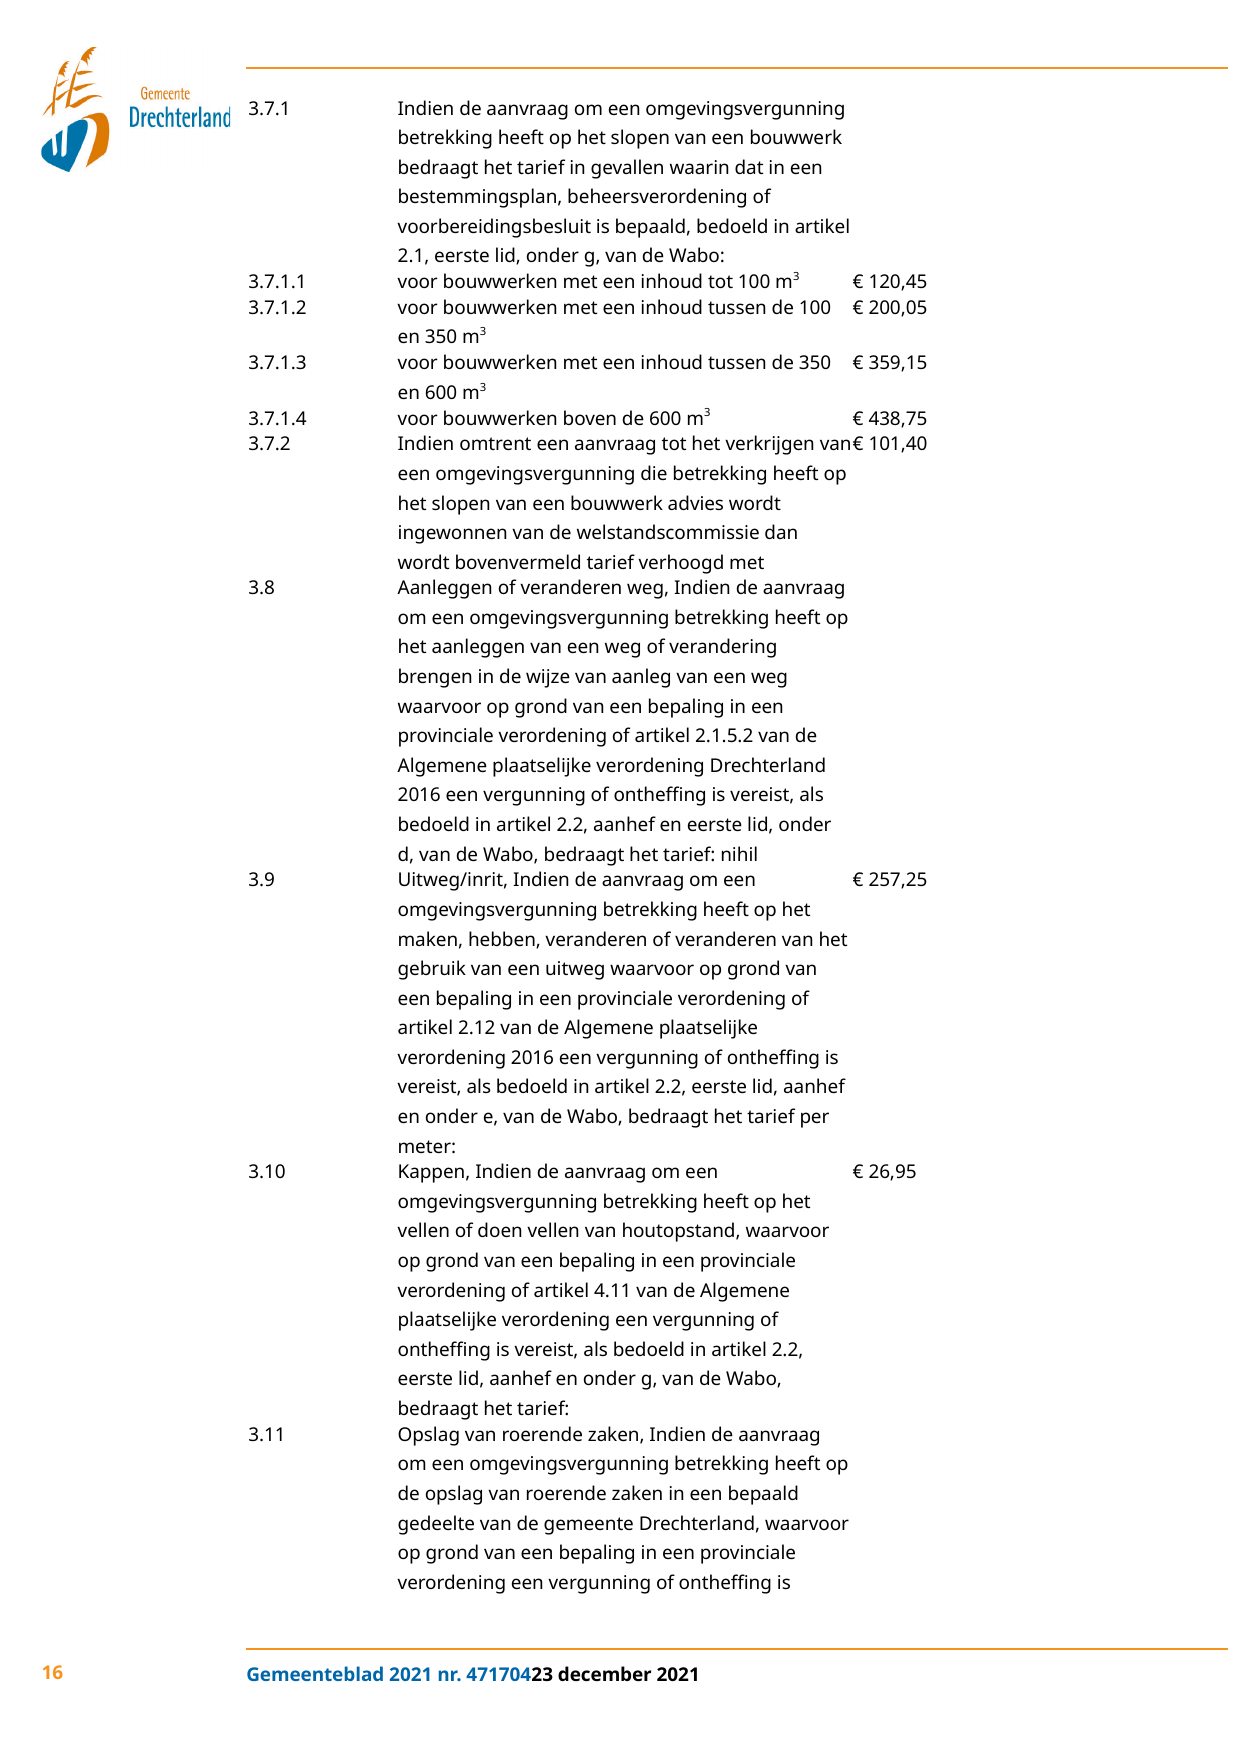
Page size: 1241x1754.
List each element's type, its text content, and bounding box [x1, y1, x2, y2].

picture [226, 115, 231, 124]
table_cell [1002, 405, 1152, 431]
table_cell 3.7.1.3 [248, 350, 397, 405]
table_cell [1002, 867, 1152, 1158]
table_cell € 200,05 [853, 294, 1002, 349]
table_cell [853, 1421, 1002, 1594]
table_cell [1002, 1421, 1152, 1594]
table_cell 3.11 [248, 1421, 397, 1594]
table_cell Indien omtrent een aanvraag tot het verkrijgen van een omgevingsvergunning die betrekking heeft op het slopen van een bouwwerk advies wordt ingewonnen van de welstandscommissie dan wordt bovenvermeld tarief verhoogd met [398, 431, 852, 574]
table_cell [1002, 431, 1152, 574]
table_cell voor bouwwerken boven de 600 m3 [398, 405, 852, 431]
table_cell voor bouwwerken met een inhoud tussen de 100 en 350 m3 [398, 294, 852, 349]
table_cell € 26,95 [853, 1159, 1002, 1421]
table_cell € 438,75 [853, 405, 1002, 431]
table_cell [853, 95, 1002, 268]
picture [41, 47, 231, 172]
table_cell 3.7.1.2 [248, 294, 397, 349]
table_cell voor bouwwerken met een inhoud tot 100 m3 [398, 269, 852, 294]
table_cell Kappen, Indien de aanvraag om een omgevingsvergunning betrekking heeft op het vellen of doen vellen van houtopstand, waarvoor op grond van een bepaling in een provinciale verordening of artikel 4.11 van de Algemene plaatselijke verordening een vergunning of ontheffing is vereist, als bedoeld in artikel 2.2, eerste lid, aanhef en onder g, van de Wabo, bedraagt het tarief: [398, 1159, 852, 1421]
table_cell Opslag van roerende zaken, Indien de aanvraag om een omgevingsvergunning betrekking heeft op de opslag van roerende zaken in een bepaald gedeelte van de gemeente Drechterland, waarvoor op grond van een bepaling in een provinciale verordening een vergunning of ontheffing is [398, 1421, 852, 1594]
table_cell [1002, 575, 1152, 867]
table_cell 3.9 [248, 867, 397, 1158]
table_cell € 257,25 [853, 867, 1002, 1158]
table_cell voor bouwwerken met een inhoud tussen de 350 en 600 m3 [398, 350, 852, 405]
table_cell 3.7.1.4 [248, 405, 397, 431]
table_cell [1002, 269, 1152, 294]
table_cell [853, 575, 1002, 867]
table_cell € 101,40 [853, 431, 1002, 574]
table_cell [1002, 95, 1152, 268]
table_cell [1002, 1159, 1152, 1421]
table_cell Uitweg/inrit, Indien de aanvraag om een omgevingsvergunning betrekking heeft op het maken, hebben, veranderen of veranderen van het gebruik van een uitweg waarvoor op grond van een bepaling in een provinciale verordening of artikel 2.12 van de Algemene plaatselijke verordening 2016 een vergunning of ontheffing is vereist, als bedoeld in artikel 2.2, eerste lid, aanhef en onder e, van de Wabo, bedraagt het tarief per meter: [398, 867, 852, 1158]
table_cell € 359,15 [853, 350, 1002, 405]
table_cell 3.8 [248, 575, 397, 867]
table_cell [1002, 350, 1152, 405]
table_cell 3.10 [248, 1159, 397, 1421]
table_cell Aanleggen of veranderen weg, Indien de aanvraag om een omgevingsvergunning betrekking heeft op het aanleggen van een weg of verandering brengen in de wijze van aanleg van een weg waarvoor op grond van een bepaling in een provinciale verordening of artikel 2.1.5.2 van de Algemene plaatselijke verordening Drechterland 2016 een vergunning of ontheffing is vereist, als bedoeld in artikel 2.2, aanhef en eerste lid, onder d, van de Wabo, bedraagt het tarief: nihil [398, 575, 852, 867]
table_cell 3.7.1.1 [248, 269, 397, 294]
table_cell 3.7.1 [248, 95, 397, 268]
table_cell 3.7.2 [248, 431, 397, 574]
table_cell [1002, 294, 1152, 349]
table_cell Indien de aanvraag om een omgevingsvergunning betrekking heeft op het slopen van een bouwwerk bedraagt het tarief in gevallen waarin dat in een bestemmingsplan, beheersverordening of voorbereidingsbesluit is bepaald, bedoeld in artikel 2.1, eerste lid, onder g, van de Wabo: [398, 95, 852, 268]
table_cell € 120,45 [853, 269, 1002, 294]
picture [41, 158, 64, 172]
